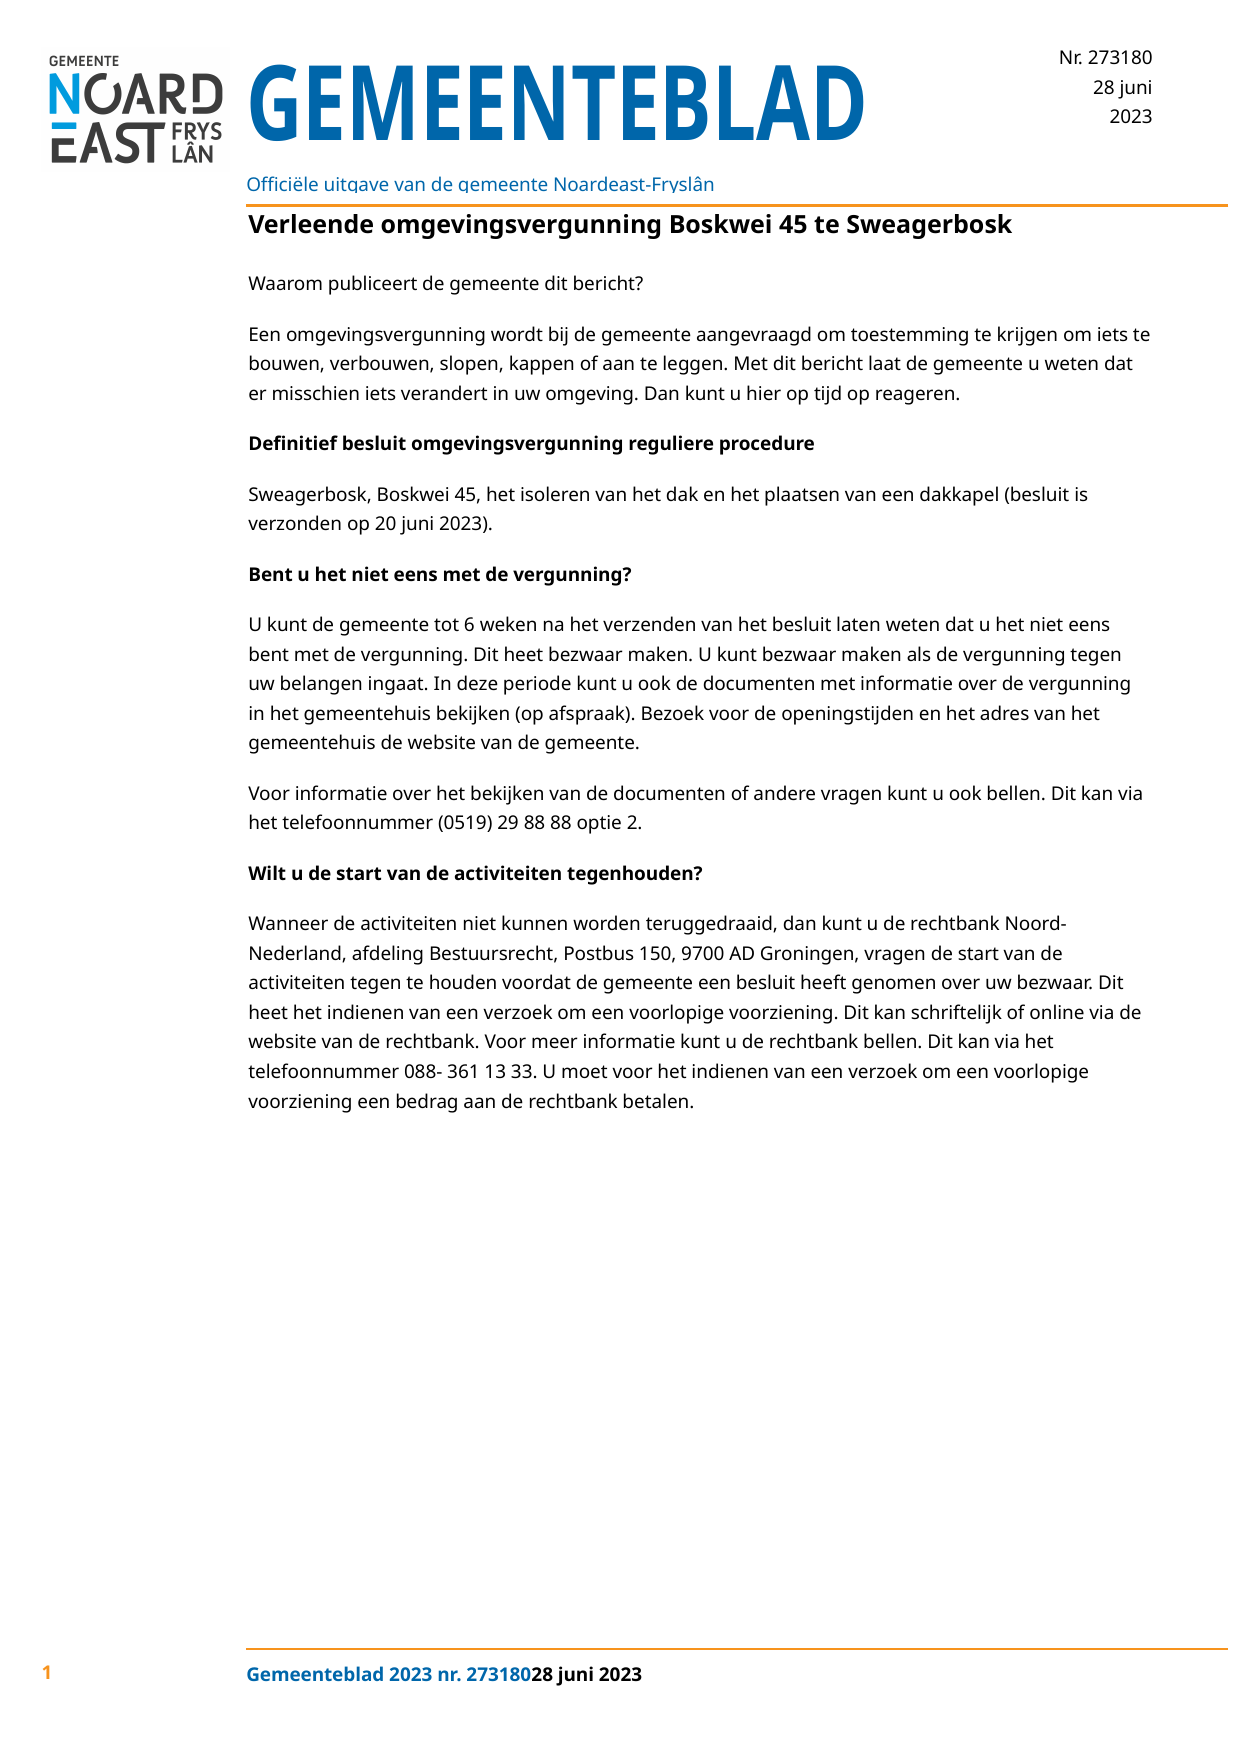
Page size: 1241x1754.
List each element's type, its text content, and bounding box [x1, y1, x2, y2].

text Waarom publiceert de gemeente dit bericht? [248, 270, 1152, 296]
text Verleende omgevingsvergunning Boskwei 45 te Sweagerbosk [248, 207, 1152, 241]
text Een omgevingsvergunning wordt bij de gemeente aangevraagd om toestemming te krijgen om iets te bouwen, verbouwen, slopen, kappen of aan te leggen. Met dit bericht laat de gemeente u weten dat er misschien iets verandert in uw omgeving. Dan kunt u hier op tijd op reageren. [248, 321, 1152, 406]
text Bent u het niet eens met de vergunning? [248, 561, 1152, 586]
text Wanneer de activiteiten niet kunnen worden teruggedraaid, dan kunt u de rechtbank Noord-Nederland, afdeling Bestuursrecht, Postbus 150, 9700 AD Groningen, vragen de start van de activiteiten tegen te houden voordat de gemeente een besluit heeft genomen over uw bezwaar. Dit heet het indienen van een verzoek om een voorlopige voorziening. Dit kan schriftelijk of online via de website van de rechtbank. Voor meer informatie kunt u de rechtbank bellen. Dit kan via het telefoonnummer 088- 361 13 33. U moet voor het indienen van een verzoek om een voorlopige voorziening een bedrag aan de rechtbank betalen. [248, 910, 1152, 1113]
text Voor informatie over het bekijken van de documenten of andere vragen kunt u ook bellen. Dit kan via het telefoonnummer (0519) 29 88 88 optie 2. [248, 780, 1152, 835]
picture [41, 47, 231, 172]
text U kunt de gemeente tot 6 weken na het verzenden van het besluit laten weten dat u het niet eens bent met de vergunning. Dit heet bezwaar maken. U kunt bezwaar maken als de vergunning tegen uw belangen ingaat. In deze periode kunt u ook de documenten met informatie over de vergunning in het gemeentehuis bekijken (op afspraak). Bezoek voor de openingstijden en het adres van het gemeentehuis de website van de gemeente. [248, 611, 1152, 755]
text Wilt u de start van de activiteiten tegenhouden? [248, 860, 1152, 886]
text Sweagerbosk, Boskwei 45, het isoleren van het dak en het plaatsen van een dakkapel (besluit is verzonden op 20 juni 2023). [248, 481, 1152, 536]
text Definitief besluit omgevingsvergunning reguliere procedure [248, 430, 1152, 456]
